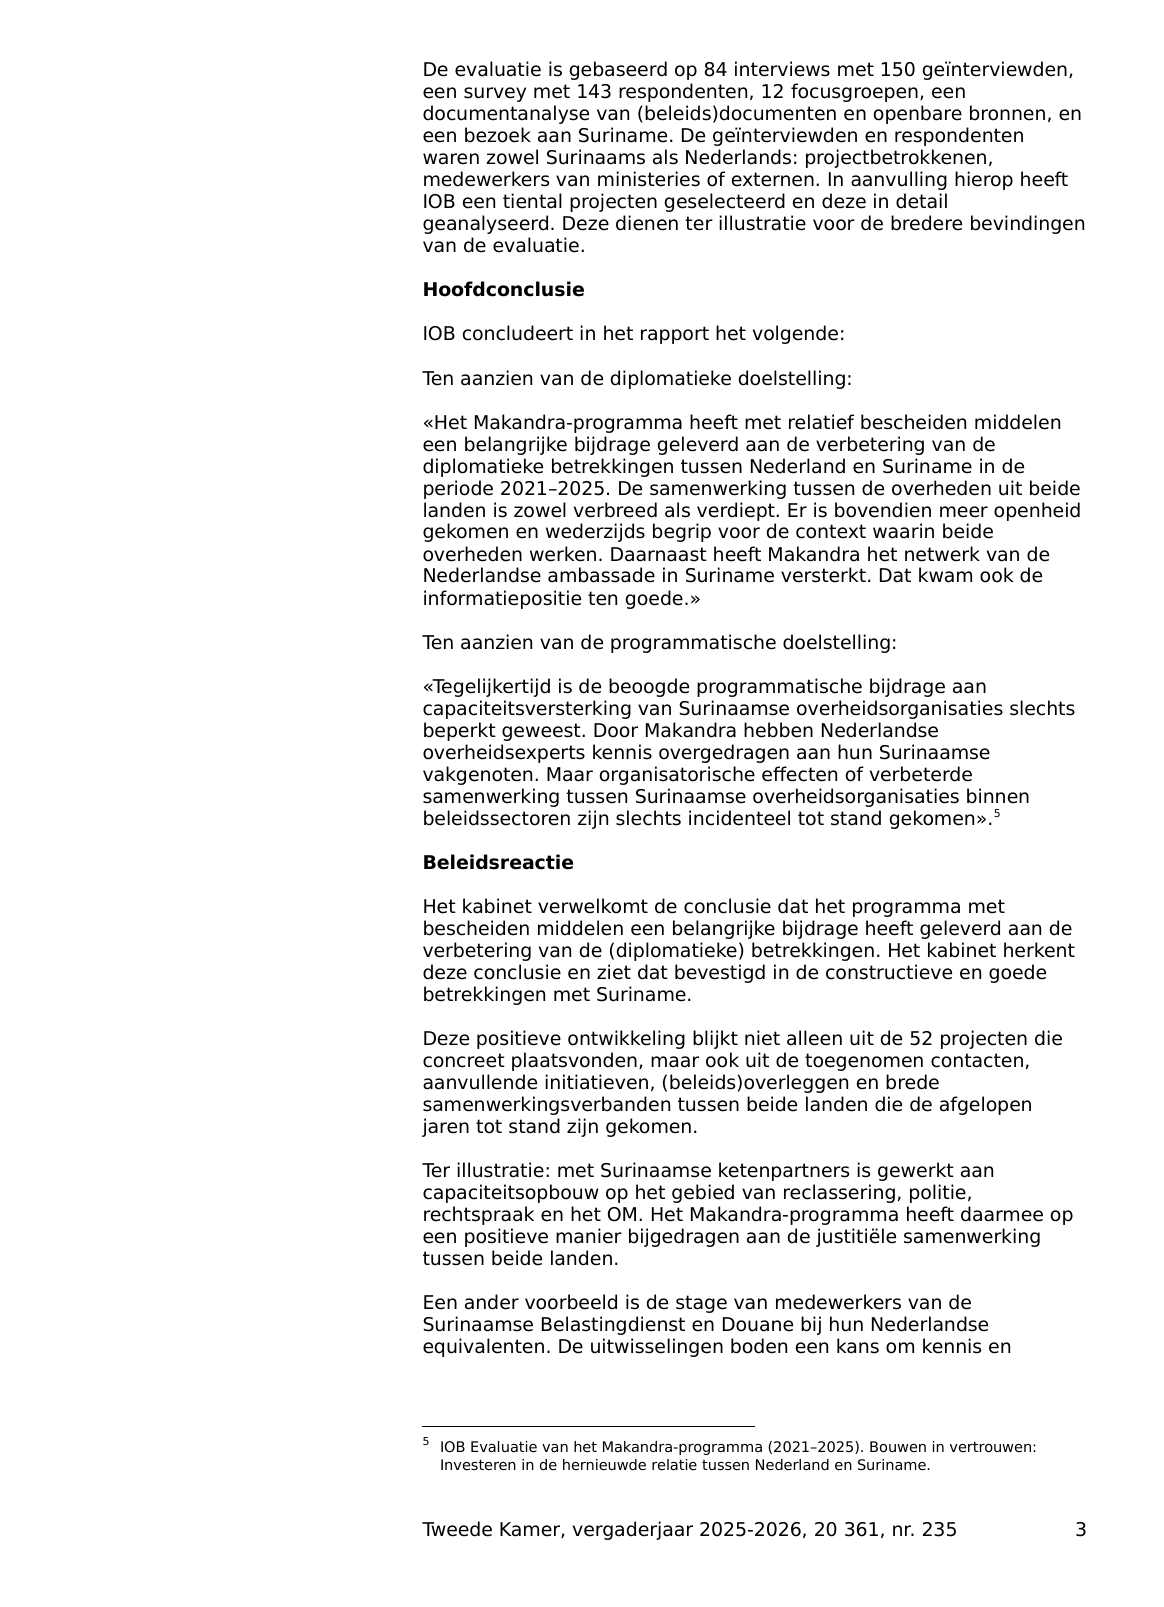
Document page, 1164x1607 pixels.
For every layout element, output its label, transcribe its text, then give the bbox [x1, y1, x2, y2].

subtitle Hoofdconclusie [422, 279, 1087, 301]
text Ten aanzien van de diplomatieke doelstelling: [422, 367, 1087, 389]
text Het kabinet verwelkomt de conclusie dat het programma met bescheiden middelen een belangrijke bijdrage heeft geleverd aan de verbetering van de (diplomatieke) betrekkingen. Het kabinet herkent deze conclusie en ziet dat bevestigd in de constructieve en goede betrekkingen met Suriname. [422, 896, 1087, 1006]
text «Het Makandra-programma heeft met relatief bescheiden middelen een belangrijke bijdrage geleverd aan de verbetering van de diplomatieke betrekkingen tussen Nederland en Suriname in de periode 2021–2025. De samenwerking tussen de overheden uit beide landen is zowel verbreed als verdiept. Er is bovendien meer openheid gekomen en wederzijds begrip voor de context waarin beide overheden werken. Daarnaast heeft Makandra het netwerk van de Nederlandse ambassade in Suriname versterkt. Dat kwam ook de informatiepositie ten goede.» [422, 412, 1087, 609]
text Deze positieve ontwikkeling blijkt niet alleen uit de 52 projecten die concreet plaatsvonden, maar ook uit de toegenomen contacten, aanvullende initiatieven, (beleids)overleggen en brede samenwerkingsverbanden tussen beide landen die de afgelopen jaren tot stand zijn gekomen. [422, 1028, 1087, 1138]
text De evaluatie is gebaseerd op 84 interviews met 150 geïnterviewden, een survey met 143 respondenten, 12 focusgroepen, een documentanalyse van (beleids)documenten en openbare bronnen, en een bezoek aan Suriname. De geïnterviewden en respondenten waren zowel Surinaams als Nederlands: projectbetrokkenen, medewerkers van ministeries of externen. In aanvulling hierop heeft IOB een tiental projecten geselecteerd en deze in detail geanalyseerd. Deze dienen ter illustratie voor de bredere bevindingen van de evaluatie. [422, 59, 1087, 257]
text Een ander voorbeeld is de stage van medewerkers van de Surinaamse Belastingdienst en Douane bij hun Nederlandse equivalenten. De uitwisselingen boden een kans om kennis en [422, 1292, 1087, 1358]
text Ter illustratie: met Surinaamse ketenpartners is gewerkt aan capaciteitsopbouw op het gebied van reclassering, politie, rechtspraak en het OM. Het Makandra-programma heeft daarmee op een positieve manier bijgedragen aan de justitiële samenwerking tussen beide landen. [422, 1160, 1087, 1270]
subtitle Beleidsreactie [422, 852, 1087, 874]
text Ten aanzien van de programmatische doelstelling: [422, 632, 1087, 653]
text IOB Evaluatie van het Makandra-programma (2021–2025). Bouwen in vertrouwen: Investeren in de hernieuwde relatie tussen Nederland en Suriname. [422, 1435, 1087, 1474]
text IOB concludeert in het rapport het volgende: [422, 323, 1087, 345]
text «Tegelijkertijd is de beoogde programmatische bijdrage aan capaciteitsversterking van Surinaamse overheidsorganisaties slechts beperkt geweest. Door Makandra hebben Nederlandse overheidsexperts kennis overgedragen aan hun Surinaamse vakgenoten. Maar organisatorische effecten of verbeterde samenwerking tussen Surinaamse overheidsorganisaties binnen beleidssectoren zijn slechts incidenteel tot stand gekomen». [422, 676, 1087, 829]
